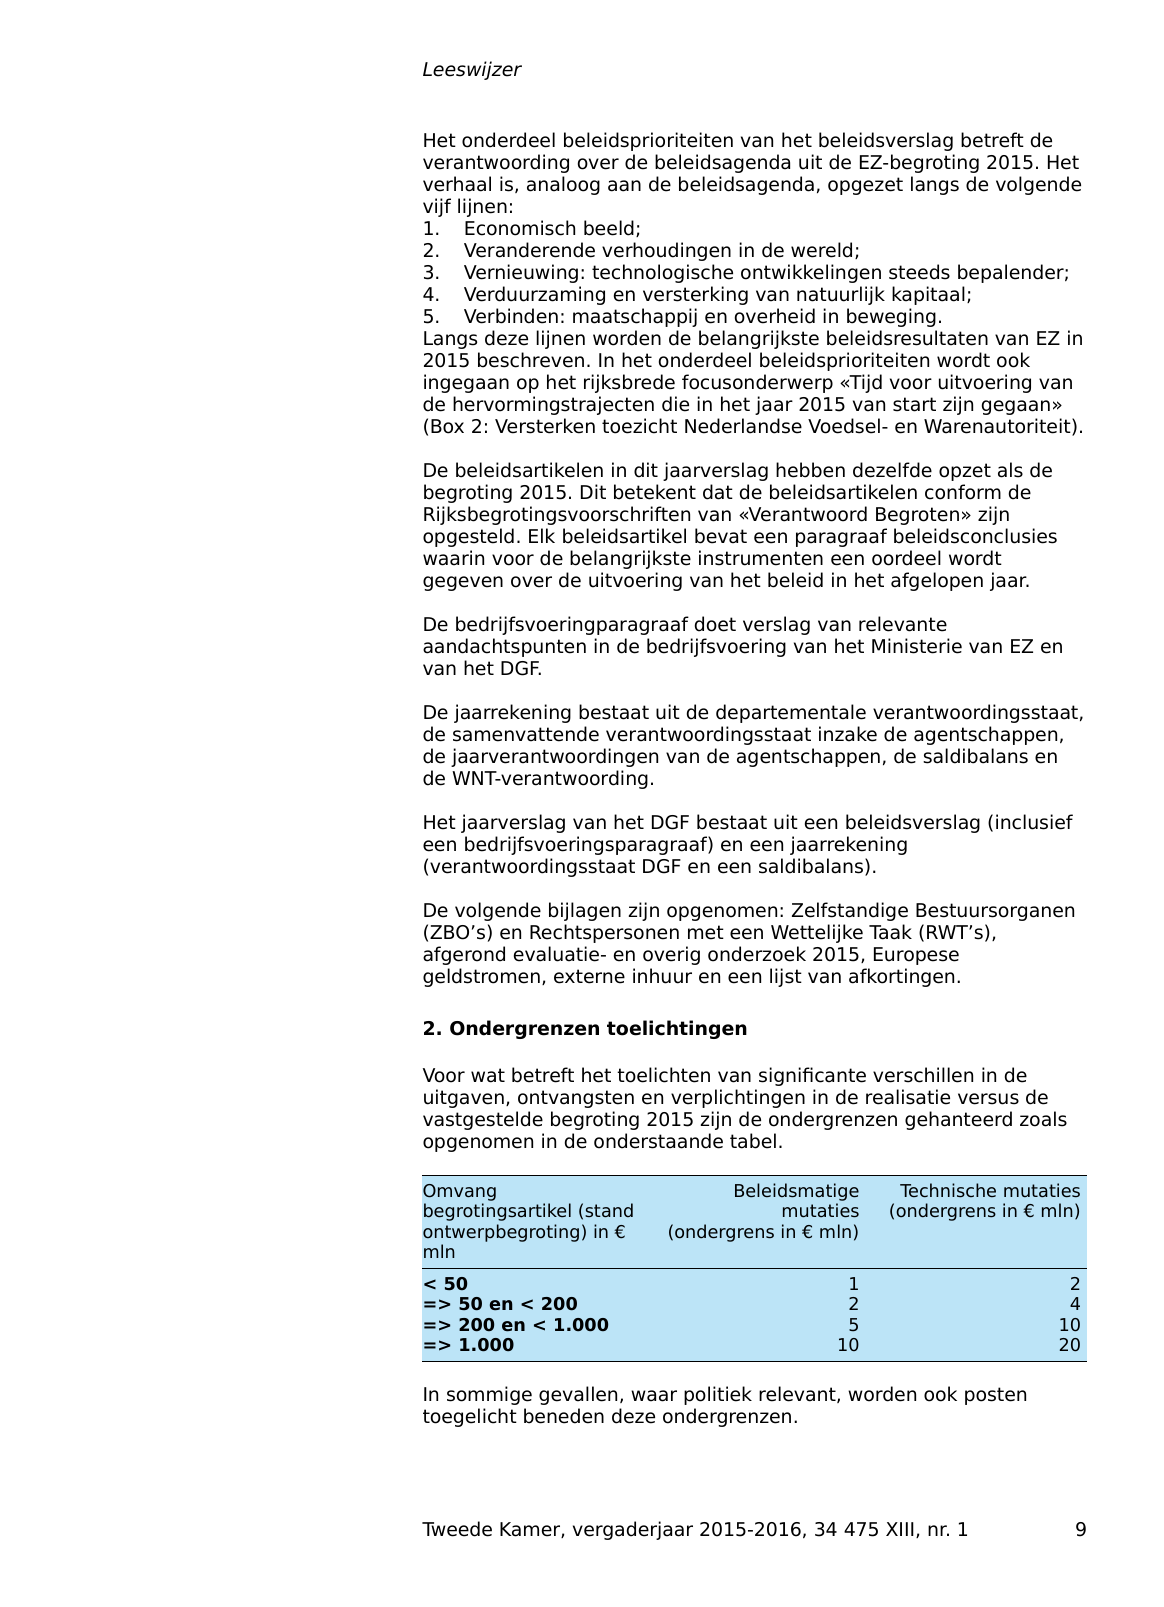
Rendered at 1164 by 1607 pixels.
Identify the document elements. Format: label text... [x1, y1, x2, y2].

text De bedrijfsvoeringparagraaf doet verslag van relevante aandachtspunten in de bedrijfsvoering van het Ministerie van EZ en van het DGF. [422, 614, 1087, 680]
table_cell 2 [865, 1269, 1087, 1294]
text De beleidsartikelen in dit jaarverslag hebben dezelfde opzet als de begroting 2015. Dit betekent dat de beleidsartikelen conform de Rijksbegrotingsvoorschriften van «Verantwoord Begroten» zijn opgesteld. Elk beleidsartikel bevat een paragraaf beleidsconclusies waarin voor de belangrijkste instrumenten een oordeel wordt gegeven over de uitvoering van het beleid in het afgelopen jaar. [422, 460, 1087, 592]
text In sommige gevallen, waar politiek relevant, worden ook posten toegelicht beneden deze ondergrenzen. [422, 1384, 1087, 1428]
text 5. Verbinden: maatschappij en overheid in beweging. [422, 306, 1087, 328]
table_header Technische mutaties (ondergrens in € mln) [865, 1176, 1087, 1268]
text Het onderdeel beleidsprioriteiten van het beleidsverslag betreft de verantwoording over de beleidsagenda uit de EZ-begroting 2015. Het verhaal is, analoog aan de beleidsagenda, opgezet langs de volgende vijf lijnen: [422, 130, 1087, 218]
text 1. Economisch beeld; [422, 218, 1087, 240]
text De volgende bijlagen zijn opgenomen: Zelfstandige Bestuursorganen (ZBO’s) en Rechtspersonen met een Wettelijke Taak (RWT’s), afgerond evaluatie- en overig onderzoek 2015, Europese geldstromen, externe inhuur en een lijst van afkortingen. [422, 900, 1087, 988]
text 4. Verduurzaming en versterking van natuurlijk kapitaal; [422, 284, 1087, 306]
table_cell < 50 [422, 1269, 644, 1294]
table_cell => 1.000 [422, 1335, 644, 1361]
text Het jaarverslag van het DGF bestaat uit een beleidsverslag (inclusief een bedrijfsvoeringsparagraaf) en een jaarrekening (verantwoordingsstaat DGF en een saldibalans). [422, 812, 1087, 878]
table_cell => 50 en < 200 [422, 1294, 644, 1315]
table_cell 4 [865, 1294, 1087, 1315]
table_header Omvang begrotingsartikel (stand ontwerpbegroting) in € mln [422, 1176, 644, 1268]
table_header Beleidsmatige mutaties (ondergrens in € mln) [644, 1176, 865, 1268]
table_cell 20 [865, 1335, 1087, 1361]
text 2. Veranderende verhoudingen in de wereld; [422, 240, 1087, 262]
table_cell => 200 en < 1.000 [422, 1315, 644, 1335]
text De jaarrekening bestaat uit de departementale verantwoordingsstaat, de samenvattende verantwoordingsstaat inzake de agentschappen, de jaarverantwoordingen van de agentschappen, de saldibalans en de WNT-verantwoording. [422, 702, 1087, 790]
table_cell 1 [644, 1269, 865, 1294]
table_cell 5 [644, 1315, 865, 1335]
table_cell 10 [644, 1335, 865, 1361]
text Voor wat betreft het toelichten van significante verschillen in de uitgaven, ontvangsten en verplichtingen in de realisatie versus de vastgestelde begroting 2015 zijn de ondergrenzen gehanteerd zoals opgenomen in de onderstaande tabel. [422, 1065, 1087, 1153]
table_cell 2 [644, 1294, 865, 1315]
text Langs deze lijnen worden de belangrijkste beleidsresultaten van EZ in 2015 beschreven. In het onderdeel beleidsprioriteiten wordt ook ingegaan op het rijksbrede focusonderwerp «Tijd voor uitvoering van de hervormingstrajecten die in het jaar 2015 van start zijn gegaan» (Box 2: Versterken toezicht Nederlandse Voedsel- en Warenautoriteit). [422, 328, 1087, 438]
subtitle 2. Ondergrenzen toelichtingen [422, 1018, 1087, 1040]
table_cell 10 [865, 1315, 1087, 1335]
text 3. Vernieuwing: technologische ontwikkelingen steeds bepalender; [422, 262, 1087, 284]
